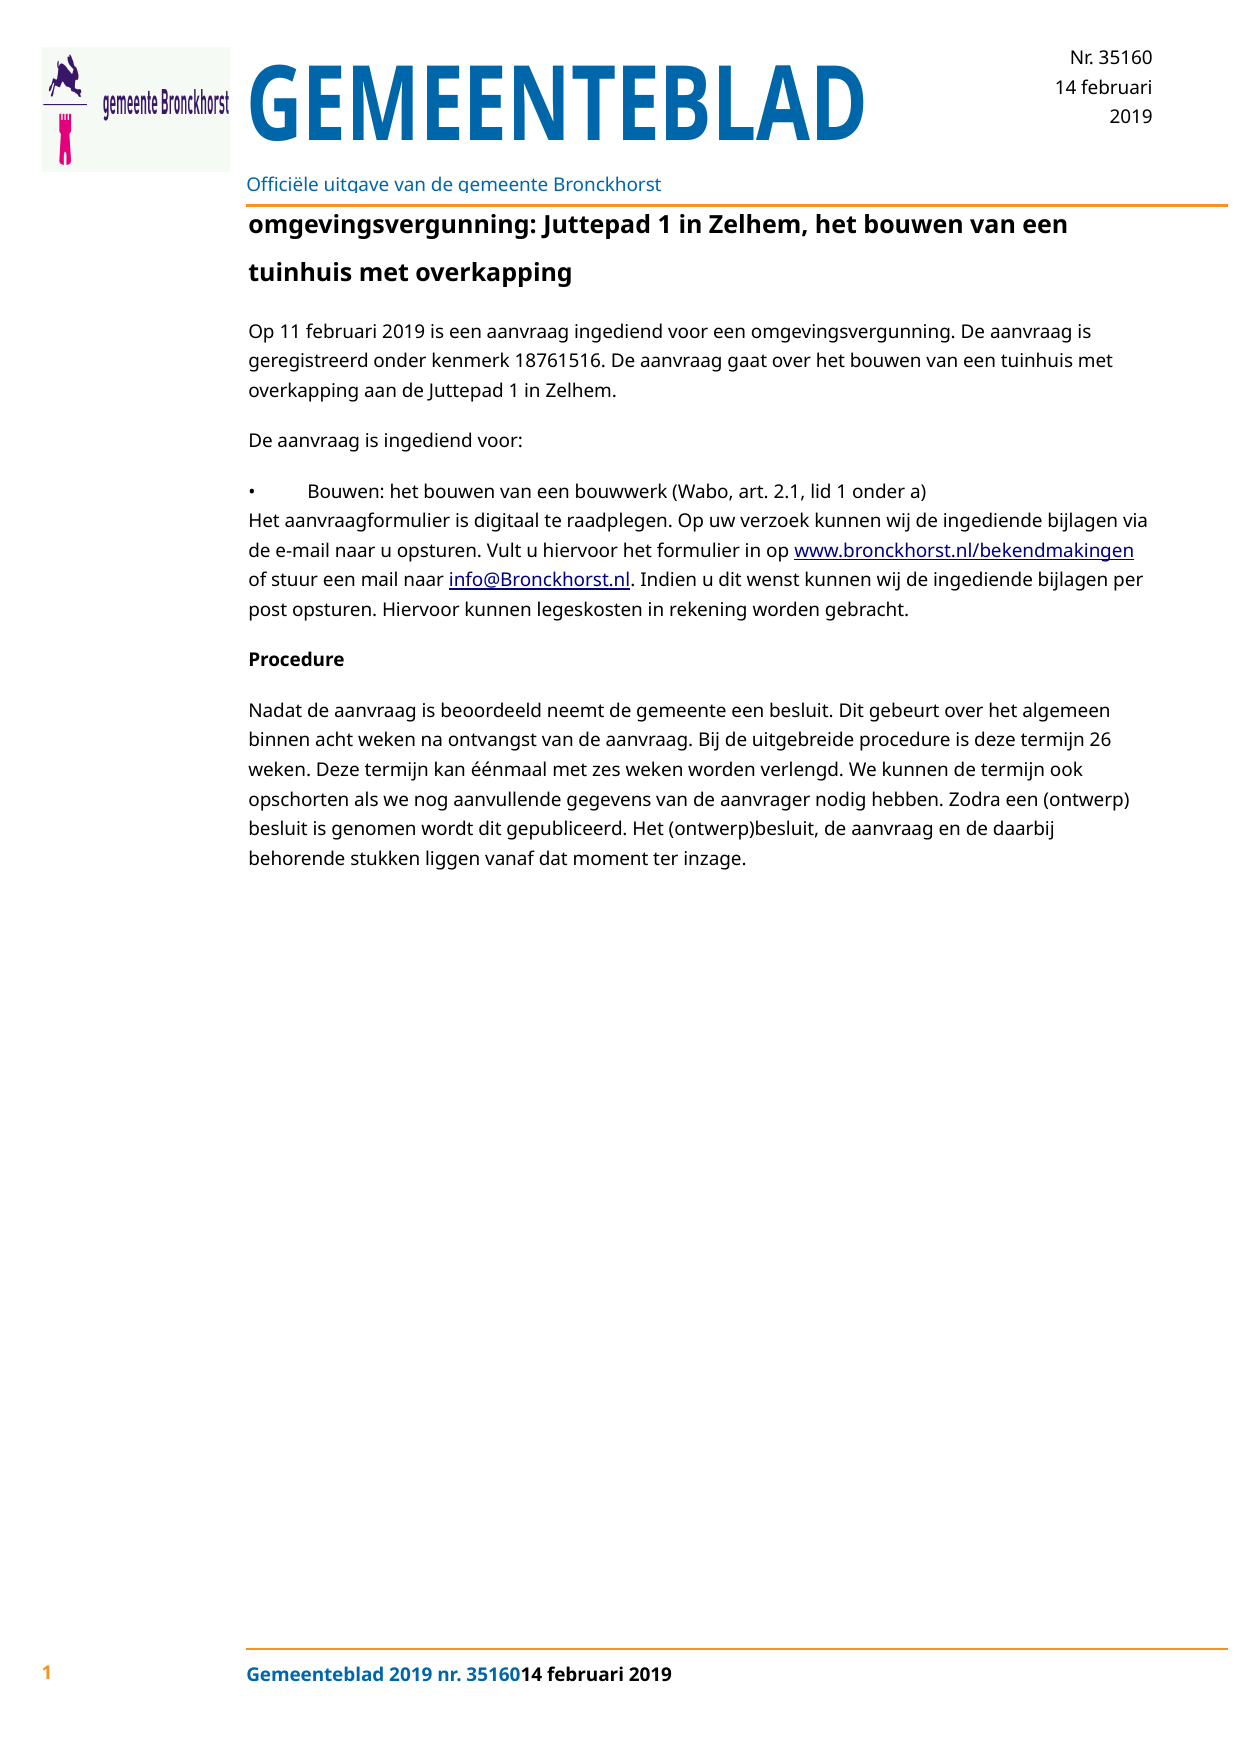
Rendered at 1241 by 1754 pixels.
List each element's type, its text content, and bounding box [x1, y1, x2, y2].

text omgevingsvergunning: Juttepad 1 in Zelhem, het bouwen van een tuinhuis met overkapping [248, 207, 1152, 288]
text Op 11 februari 2019 is een aanvraag ingediend voor een omgevingsvergunning. De aanvraag is geregistreerd onder kenmerk 18761516. De aanvraag gaat over het bouwen van een tuinhuis met overkapping aan de Juttepad 1 in Zelhem. [248, 318, 1152, 403]
text Het aanvraagformulier is digitaal te raadplegen. Op uw verzoek kunnen wij de ingediende bijlagen via de e-mail naar u opsturen. Vult u hiervoor het formulier in op www.bronckhorst.nl/bekendmakingen of stuur een mail naar info@Bronckhorst.nl. Indien u dit wenst kunnen wij de ingediende bijlagen per post opsturen. Hiervoor kunnen legeskosten in rekening worden gebracht. [248, 507, 1152, 622]
text De aanvraag is ingediend voor: [248, 427, 1152, 453]
list Bouwen: het bouwen van een bouwwerk (Wabo, art. 2.1, lid 1 onder a) [248, 478, 1152, 504]
picture [41, 47, 231, 172]
text Procedure [248, 647, 1152, 672]
text Nadat de aanvraag is beoordeeld neemt de gemeente een besluit. Dit gebeurt over het algemeen binnen acht weken na ontvangst van de aanvraag. Bij de uitgebreide procedure is deze termijn 26 weken. Deze termijn kan éénmaal met zes weken worden verlengd. We kunnen de termijn ook opschorten als we nog aanvullende gegevens van de aanvrager nodig hebben. Zodra een (ontwerp) besluit is genomen wordt dit gepubliceerd. Het (ontwerp)besluit, de aanvraag en de daarbij behorende stukken liggen vanaf dat moment ter inzage. [248, 697, 1152, 871]
